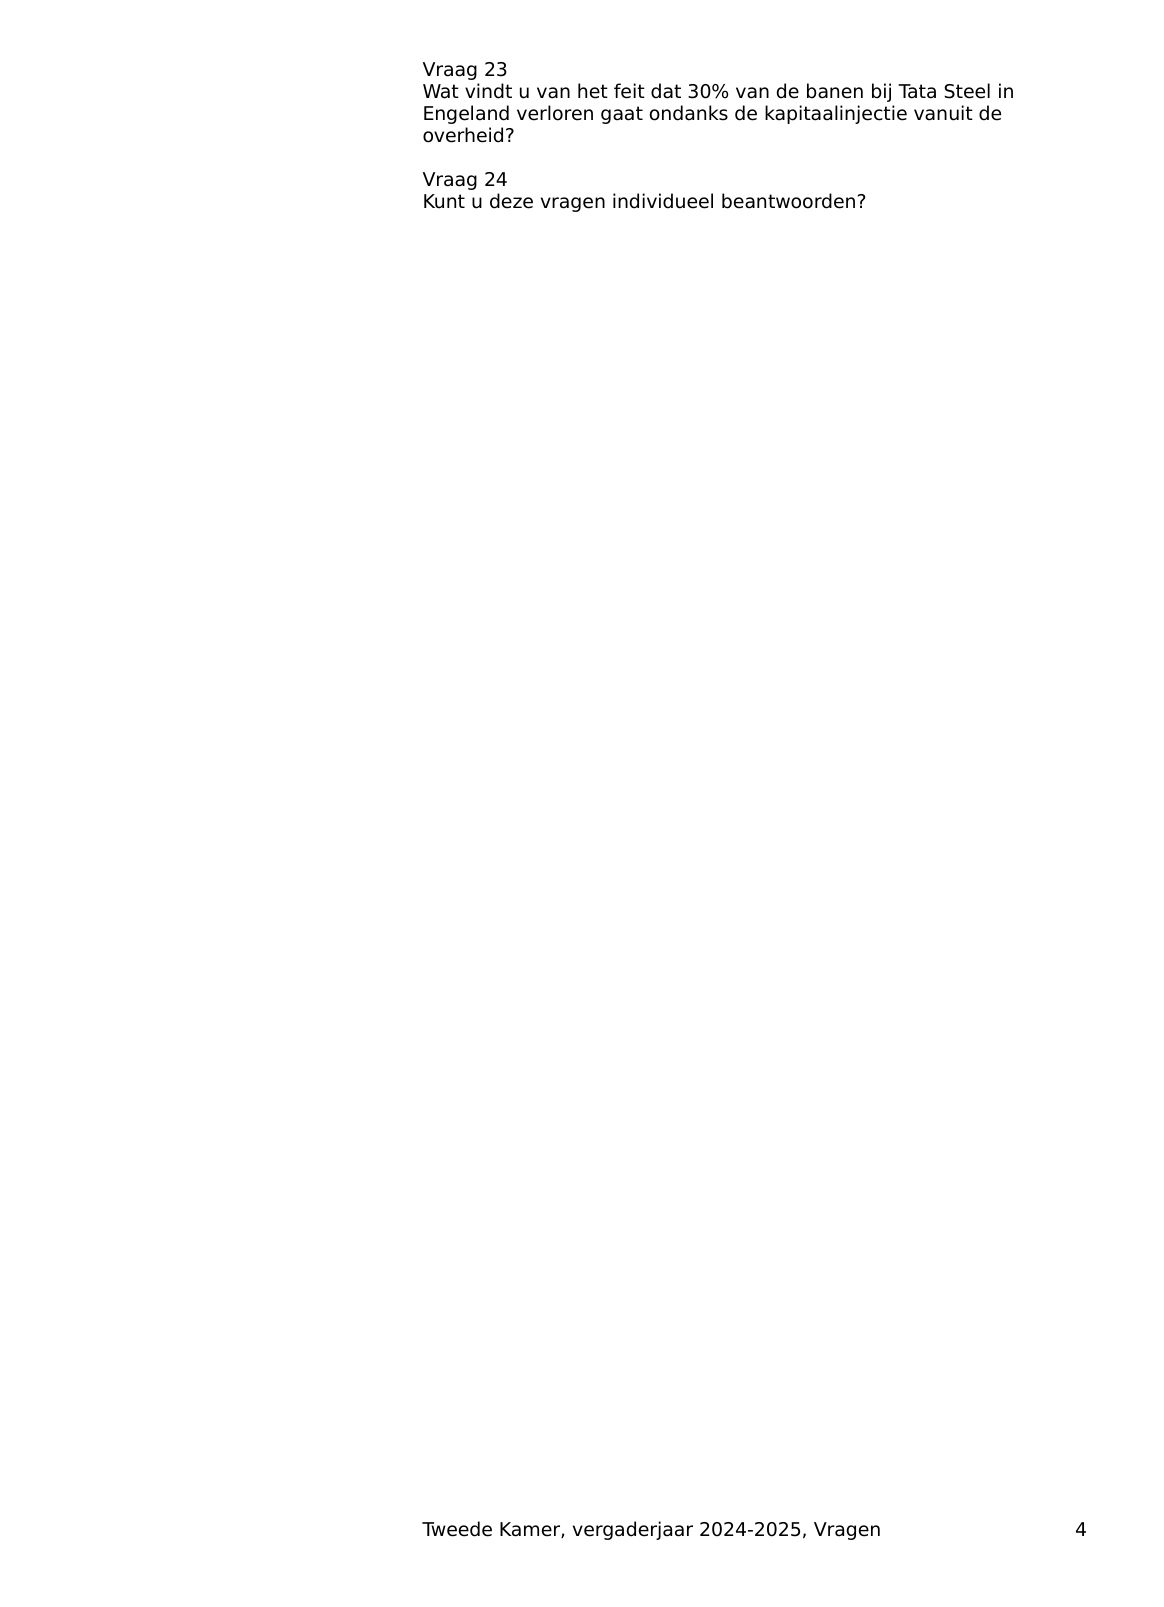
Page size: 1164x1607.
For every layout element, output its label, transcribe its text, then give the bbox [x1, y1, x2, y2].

text Kunt u deze vragen individueel beantwoorden? [422, 191, 1087, 213]
text Vraag 24 [422, 169, 1087, 191]
text Vraag 23 [422, 59, 1087, 81]
text Wat vindt u van het feit dat 30% van de banen bij Tata Steel in Engeland verloren gaat ondanks de kapitaalinjectie vanuit de overheid? [422, 81, 1087, 147]
